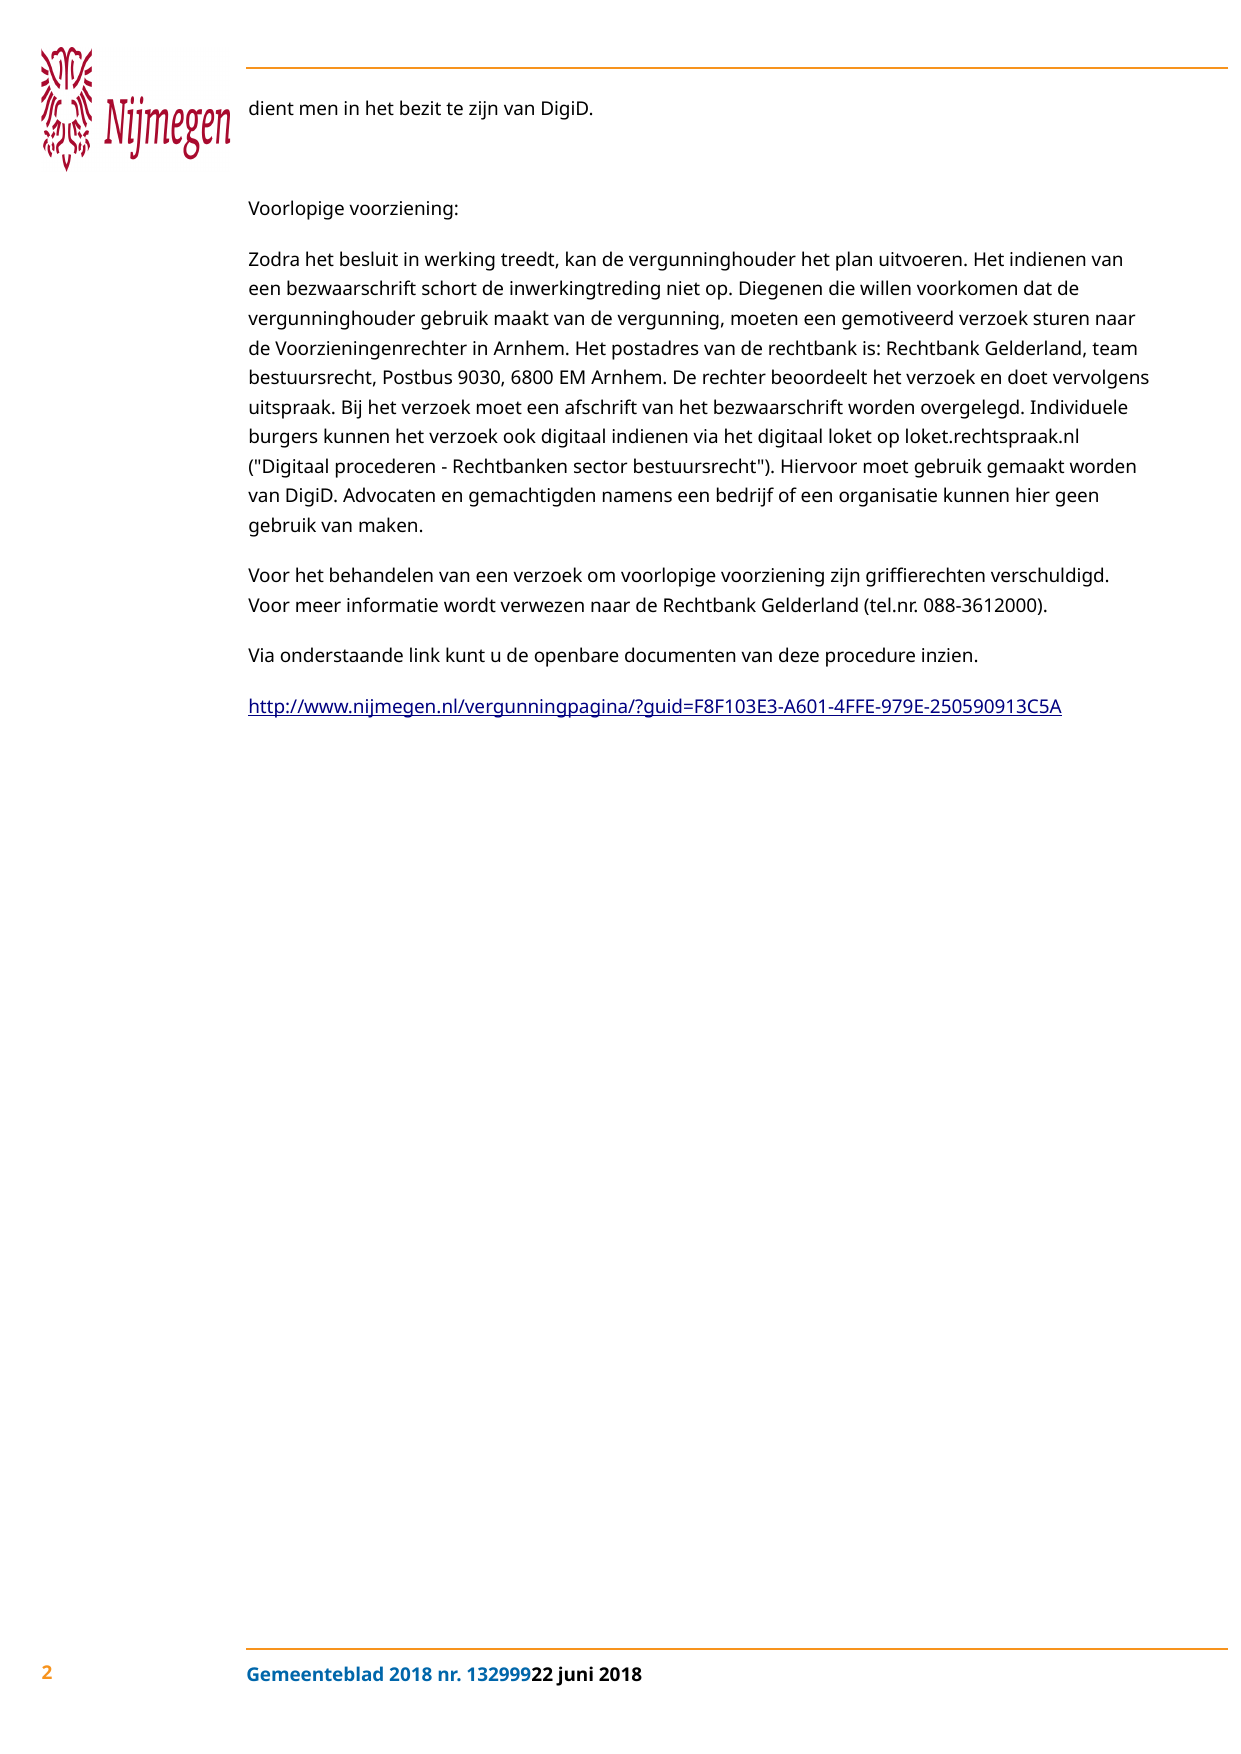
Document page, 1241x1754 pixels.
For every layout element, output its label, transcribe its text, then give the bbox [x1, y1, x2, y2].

text Via onderstaande link kunt u de openbare documenten van deze procedure inzien. [248, 643, 1152, 668]
text http://www.nijmegen.nl/vergunningpagina/?guid=F8F103E3-A601-4FFE-979E-250590913C5A [248, 693, 1152, 719]
text Zodra het besluit in werking treedt, kan de vergunninghouder het plan uitvoeren. Het indienen van een bezwaarschrift schort de inwerkingtreding niet op. Diegenen die willen voorkomen dat de vergunninghouder gebruik maakt van de vergunning, moeten een gemotiveerd verzoek sturen naar de Voorzieningenrechter in Arnhem. Het postadres van de rechtbank is: Rechtbank Gelderland, team bestuursrecht, Postbus 9030, 6800 EM Arnhem. De rechter beoordeelt het verzoek en doet vervolgens uitspraak. Bij het verzoek moet een afschrift van het bezwaarschrift worden overgelegd. Individuele burgers kunnen het verzoek ook digitaal indienen via het digitaal loket op loket.rechtspraak.nl ("Digitaal procederen - Rechtbanken sector bestuursrecht"). Hiervoor moet gebruik gemaakt worden van DigiD. Advocaten en gemachtigden namens een bedrijf of een organisatie kunnen hier geen gebruik van maken. [248, 246, 1152, 538]
text Voorlopige voorziening: [248, 196, 1152, 221]
picture [41, 47, 231, 172]
text Voor het behandelen van een verzoek om voorlopige voorziening zijn griffierechten verschuldigd. Voor meer informatie wordt verwezen naar de Rechtbank Gelderland (tel.nr. 088-3612000). [248, 563, 1152, 618]
text dient men in het bezit te zijn van DigiD. [248, 95, 1152, 121]
